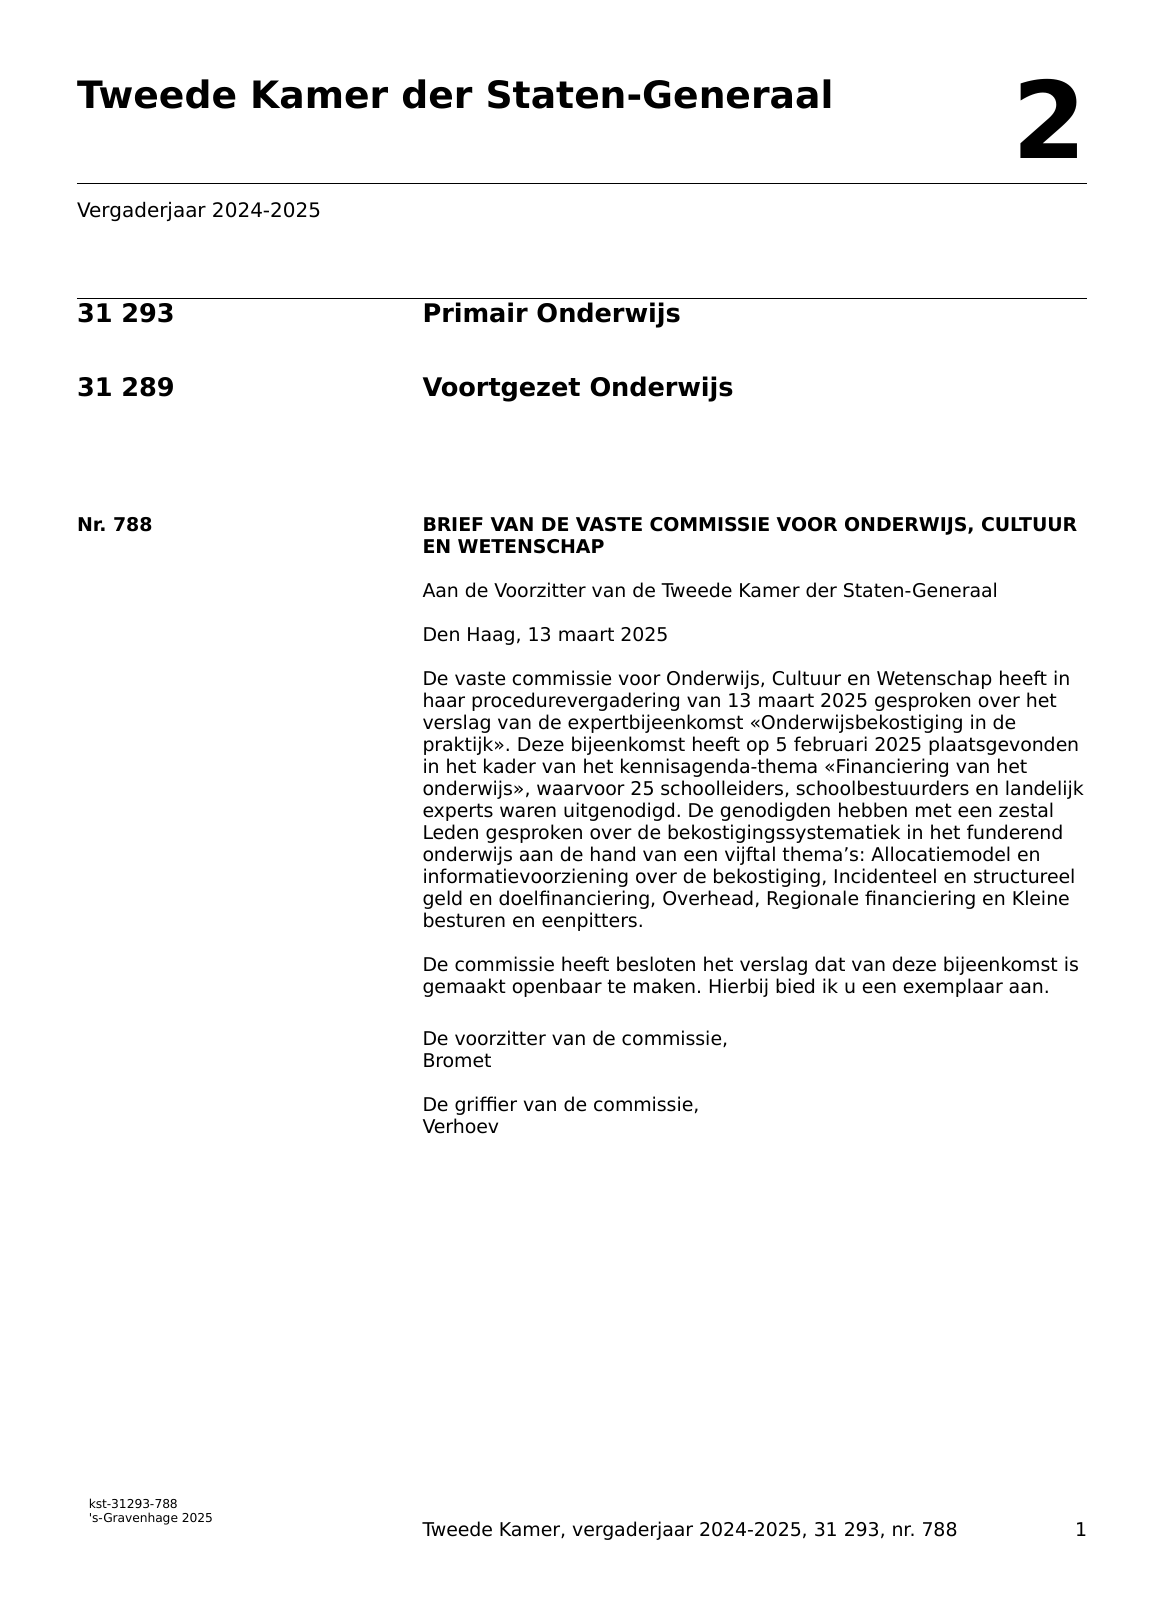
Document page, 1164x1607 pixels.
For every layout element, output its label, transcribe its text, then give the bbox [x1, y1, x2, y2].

text Den Haag, 13 maart 2025 [422, 624, 1087, 646]
text De griffier van de commissie, Verhoev [422, 1094, 1087, 1138]
text De commissie heeft besloten het verslag dat van deze bijeenkomst is gemaakt openbaar te maken. Hierbij bied ik u een exemplaar aan. [422, 954, 1087, 998]
text De vaste commissie voor Onderwijs, Cultuur en Wetenschap heeft in haar procedurevergadering van 13 maart 2025 gesproken over het verslag van de expertbijeenkomst «Onderwijsbekostiging in de praktijk». Deze bijeenkomst heeft op 5 februari 2025 plaatsgevonden in het kader van het kennisagenda-thema «Financiering van het onderwijs», waarvoor 25 schoolleiders, schoolbestuurders en landelijk experts waren uitgenodigd. De genodigden hebben met een zestal Leden gesproken over de bekostigingssystematiek in het funderend onderwijs aan de hand van een vijftal thema’s: Allocatiemodel en informatievoorziening over de bekostiging, Incidenteel en structureel geld en doelfinanciering, Overhead, Regionale financiering en Kleine besturen en eenpitters. [422, 668, 1087, 932]
text 's-Gravenhage 2025 [88, 1511, 323, 1525]
text De voorzitter van de commissie, Bromet [422, 1028, 1087, 1072]
table_cell Vergaderjaar 2024-2025 [77, 184, 1087, 298]
table_header Tweede Kamer der Staten-Generaal [77, 59, 886, 183]
text Aan de Voorzitter van de Tweede Kamer der Staten-Generaal [422, 580, 1087, 602]
subtitle 31 289 Voortgezet Onderwijs [77, 373, 1087, 403]
table_header 2 [886, 59, 1087, 183]
text kst-31293-788 [88, 1497, 323, 1511]
subtitle 31 293 Primair Onderwijs [77, 299, 1087, 329]
subtitle Nr. 788 BRIEF VAN DE VASTE COMMISSIE VOOR ONDERWIJS, CULTUUR EN WETENSCHAP [77, 514, 1087, 558]
